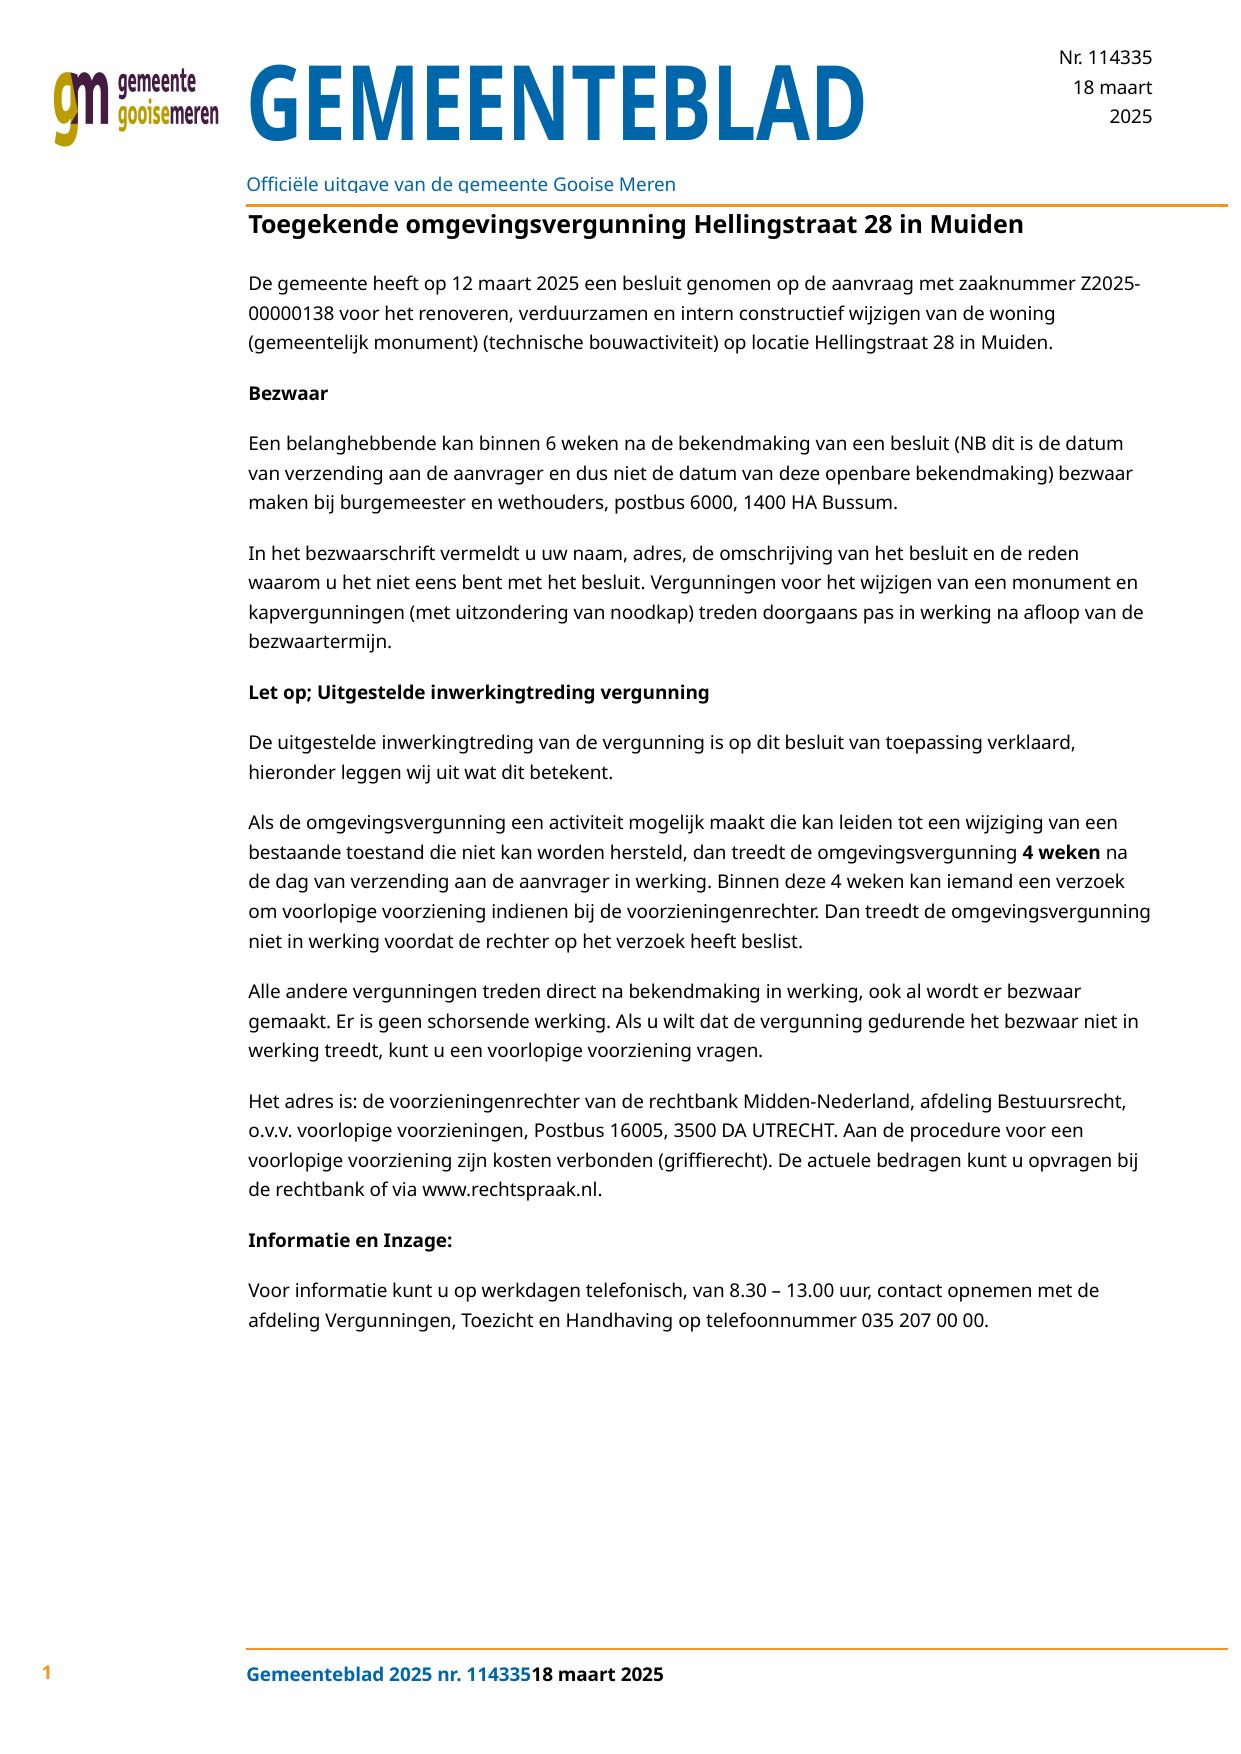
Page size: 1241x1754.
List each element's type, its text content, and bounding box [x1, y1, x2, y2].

text Bezwaar [248, 380, 1152, 406]
text In het bezwaarschrift vermeldt u uw naam, adres, de omschrijving van het besluit en de reden waarom u het niet eens bent met het besluit. Vergunningen voor het wijzigen van een monument en kapvergunningen (met uitzondering van noodkap) treden doorgaans pas in werking na afloop van de bezwaartermijn. [248, 540, 1152, 654]
text Het adres is: de voorzieningenrechter van de rechtbank Midden-Nederland, afdeling Bestuursrecht, o.v.v. voorlopige voorzieningen, Postbus 16005, 3500 DA UTRECHT. Aan de procedure voor een voorlopige voorziening zijn kosten verbonden (griffierecht). De actuele bedragen kunt u opvragen bij de rechtbank of via www.rechtspraak.nl. [248, 1088, 1152, 1202]
text De uitgestelde inwerkingtreding van de vergunning is op dit besluit van toepassing verklaard, hieronder leggen wij uit wat dit betekent. [248, 729, 1152, 785]
text Toegekende omgevingsvergunning Hellingstraat 28 in Muiden [248, 207, 1152, 241]
text Informatie en Inzage: [248, 1227, 1152, 1253]
picture [41, 47, 231, 172]
text Een belanghebbende kan binnen 6 weken na de bekendmaking van een besluit (NB dit is de datum van verzending aan de aanvrager en dus niet de datum van deze openbare bekendmaking) bezwaar maken bij burgemeester en wethouders, postbus 6000, 1400 HA Bussum. [248, 430, 1152, 515]
text Let op; Uitgestelde inwerkingtreding vergunning [248, 679, 1152, 705]
text Alle andere vergunningen treden direct na bekendmaking in werking, ook al wordt er bezwaar gemaakt. Er is geen schorsende werking. Als u wilt dat de vergunning gedurende het bezwaar niet in werking treedt, kunt u een voorlopige voorziening vragen. [248, 978, 1152, 1063]
text De gemeente heeft op 12 maart 2025 een besluit genomen op de aanvraag met zaaknummer Z2025-00000138 voor het renoveren, verduurzamen en intern constructief wijzigen van de woning (gemeentelijk monument) (technische bouwactiviteit) op locatie Hellingstraat 28 in Muiden. [248, 270, 1152, 355]
text Als de omgevingsvergunning een activiteit mogelijk maakt die kan leiden tot een wijziging van een bestaande toestand die niet kan worden hersteld, dan treedt de omgevingsvergunning 4 weken na de dag van verzending aan de aanvrager in werking. Binnen deze 4 weken kan iemand een verzoek om voorlopige voorziening indienen bij de voorzieningenrechter. Dan treedt de omgevingsvergunning niet in werking voordat de rechter op het verzoek heeft beslist. [248, 809, 1152, 953]
text Voor informatie kunt u op werkdagen telefonisch, van 8.30 – 13.00 uur, contact opnemen met de afdeling Vergunningen, Toezicht en Handhaving op telefoonnummer 035 207 00 00. [248, 1277, 1152, 1333]
